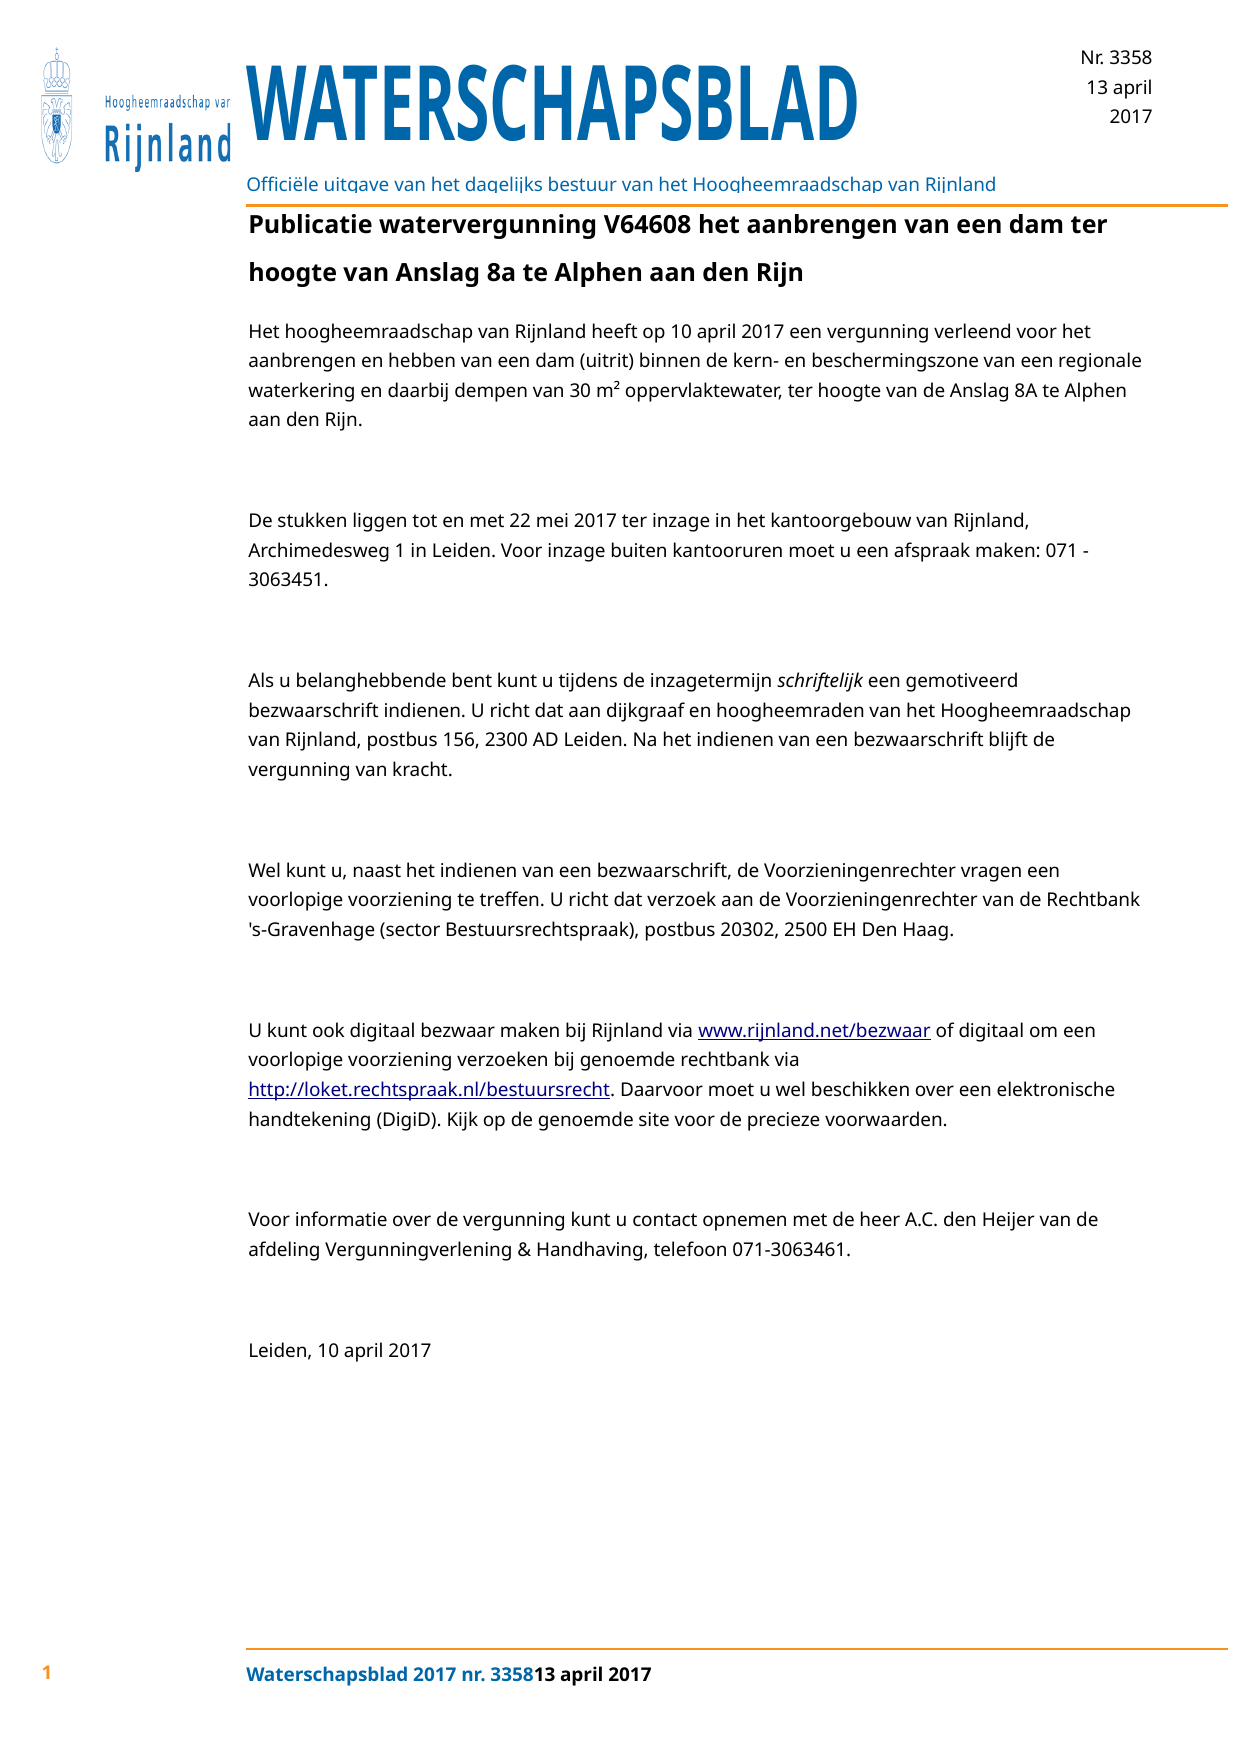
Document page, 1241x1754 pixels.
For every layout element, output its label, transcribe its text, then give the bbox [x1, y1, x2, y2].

picture [41, 47, 231, 172]
text Voor informatie over de vergunning kunt u contact opnemen met de heer A.C. den Heijer van de afdeling Vergunningverlening & Handhaving, telefoon 071-3063461. [248, 1207, 1152, 1262]
text De stukken liggen tot en met 22 mei 2017 ter inzage in het kantoorgebouw van Rijnland, Archimedesweg 1 in Leiden. Voor inzage buiten kantooruren moet u een afspraak maken: 071 - 3063451. [248, 507, 1152, 592]
text U kunt ook digitaal bezwaar maken bij Rijnland via www.rijnland.net/bezwaar of digitaal om een voorlopige voorziening verzoeken bij genoemde rechtbank via http://loket.rechtspraak.nl/bestuursrecht. Daarvoor moet u wel beschikken over een elektronische handtekening (DigiD). Kijk op de genoemde site voor de precieze voorwaarden. [248, 1017, 1152, 1132]
text Het hoogheemraadschap van Rijnland heeft op 10 april 2017 een vergunning verleend voor het aanbrengen en hebben van een dam (uitrit) binnen de kern- en beschermingszone van een regionale waterkering en daarbij dempen van 30 m² oppervlaktewater, ter hoogte van de Anslag 8A te Alphen aan den Rijn. [248, 318, 1152, 432]
text Als u belanghebbende bent kunt u tijdens de inzagetermijn schriftelijk een gemotiveerd bezwaarschrift indienen. U richt dat aan dijkgraaf en hoogheemraden van het Hoogheemraadschap van Rijnland, postbus 156, 2300 AD Leiden. Na het indienen van een bezwaarschrift blijft de vergunning van kracht. [248, 667, 1152, 782]
text Publicatie watervergunning V64608 het aanbrengen van een dam ter hoogte van Anslag 8a te Alphen aan den Rijn [248, 207, 1152, 288]
text Wel kunt u, naast het indienen van een bezwaarschrift, de Voorzieningenrechter vragen een voorlopige voorziening te treffen. U richt dat verzoek aan de Voorzieningenrechter van de Rechtbank 's-Gravenhage (sector Bestuursrechtspraak), postbus 20302, 2500 EH Den Haag. [248, 857, 1152, 942]
text Leiden, 10 april 2017 [248, 1337, 1152, 1363]
